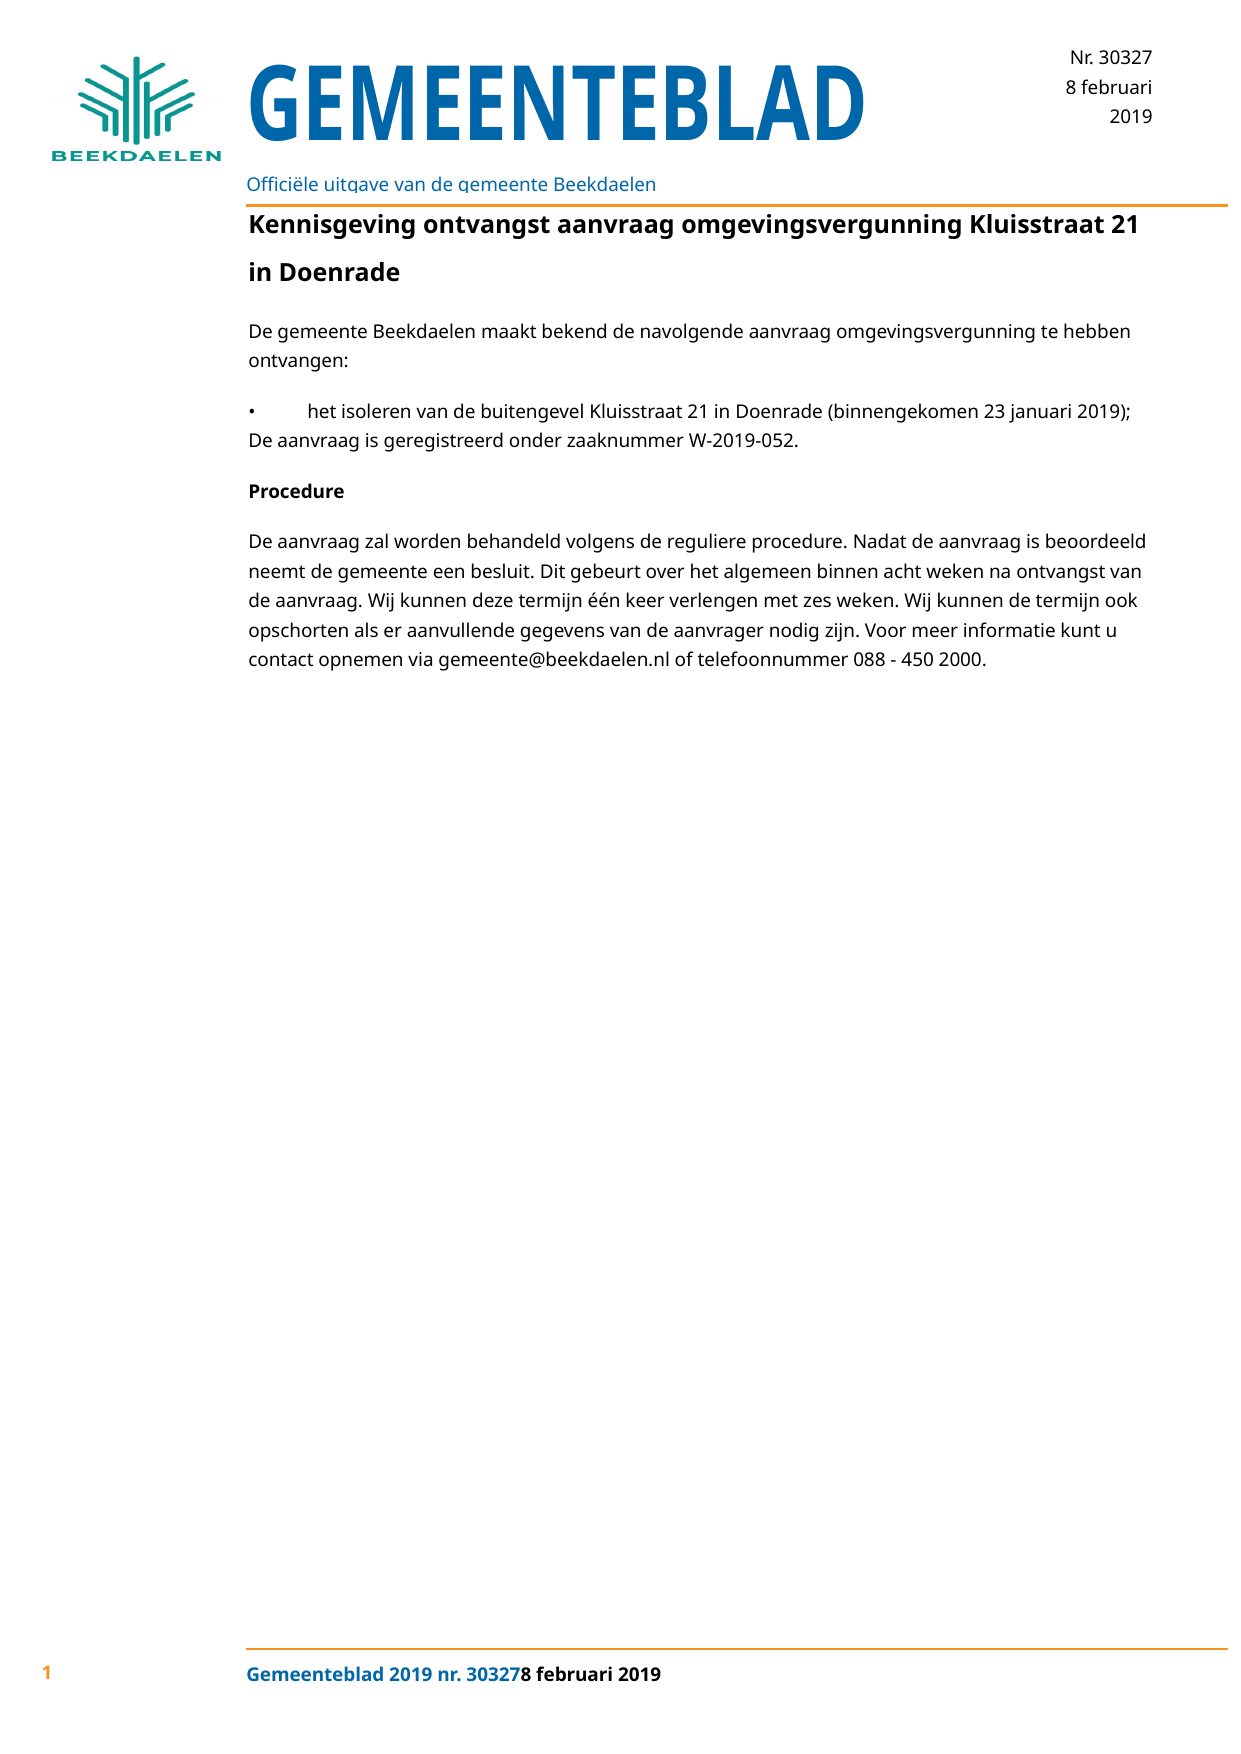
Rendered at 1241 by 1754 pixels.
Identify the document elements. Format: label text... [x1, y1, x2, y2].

text De gemeente Beekdaelen maakt bekend de navolgende aanvraag omgevingsvergunning te hebben ontvangen: [248, 318, 1152, 373]
text De aanvraag is geregistreerd onder zaaknummer W-2019-052. [248, 427, 1152, 453]
text Kennisgeving ontvangst aanvraag omgevingsvergunning Kluisstraat 21 in Doenrade [248, 207, 1152, 288]
text Procedure [248, 478, 1152, 504]
list het isoleren van de buitengevel Kluisstraat 21 in Doenrade (binnengekomen 23 januari 2019); [248, 398, 1152, 424]
picture [41, 47, 231, 172]
text De aanvraag zal worden behandeld volgens de reguliere procedure. Nadat de aanvraag is beoordeeld neemt de gemeente een besluit. Dit gebeurt over het algemeen binnen acht weken na ontvangst van de aanvraag. Wij kunnen deze termijn één keer verlengen met zes weken. Wij kunnen de termijn ook opschorten als er aanvullende gegevens van de aanvrager nodig zijn. Voor meer informatie kunt u contact opnemen via gemeente@beekdaelen.nl of telefoonnummer 088 - 450 2000. [248, 528, 1152, 672]
